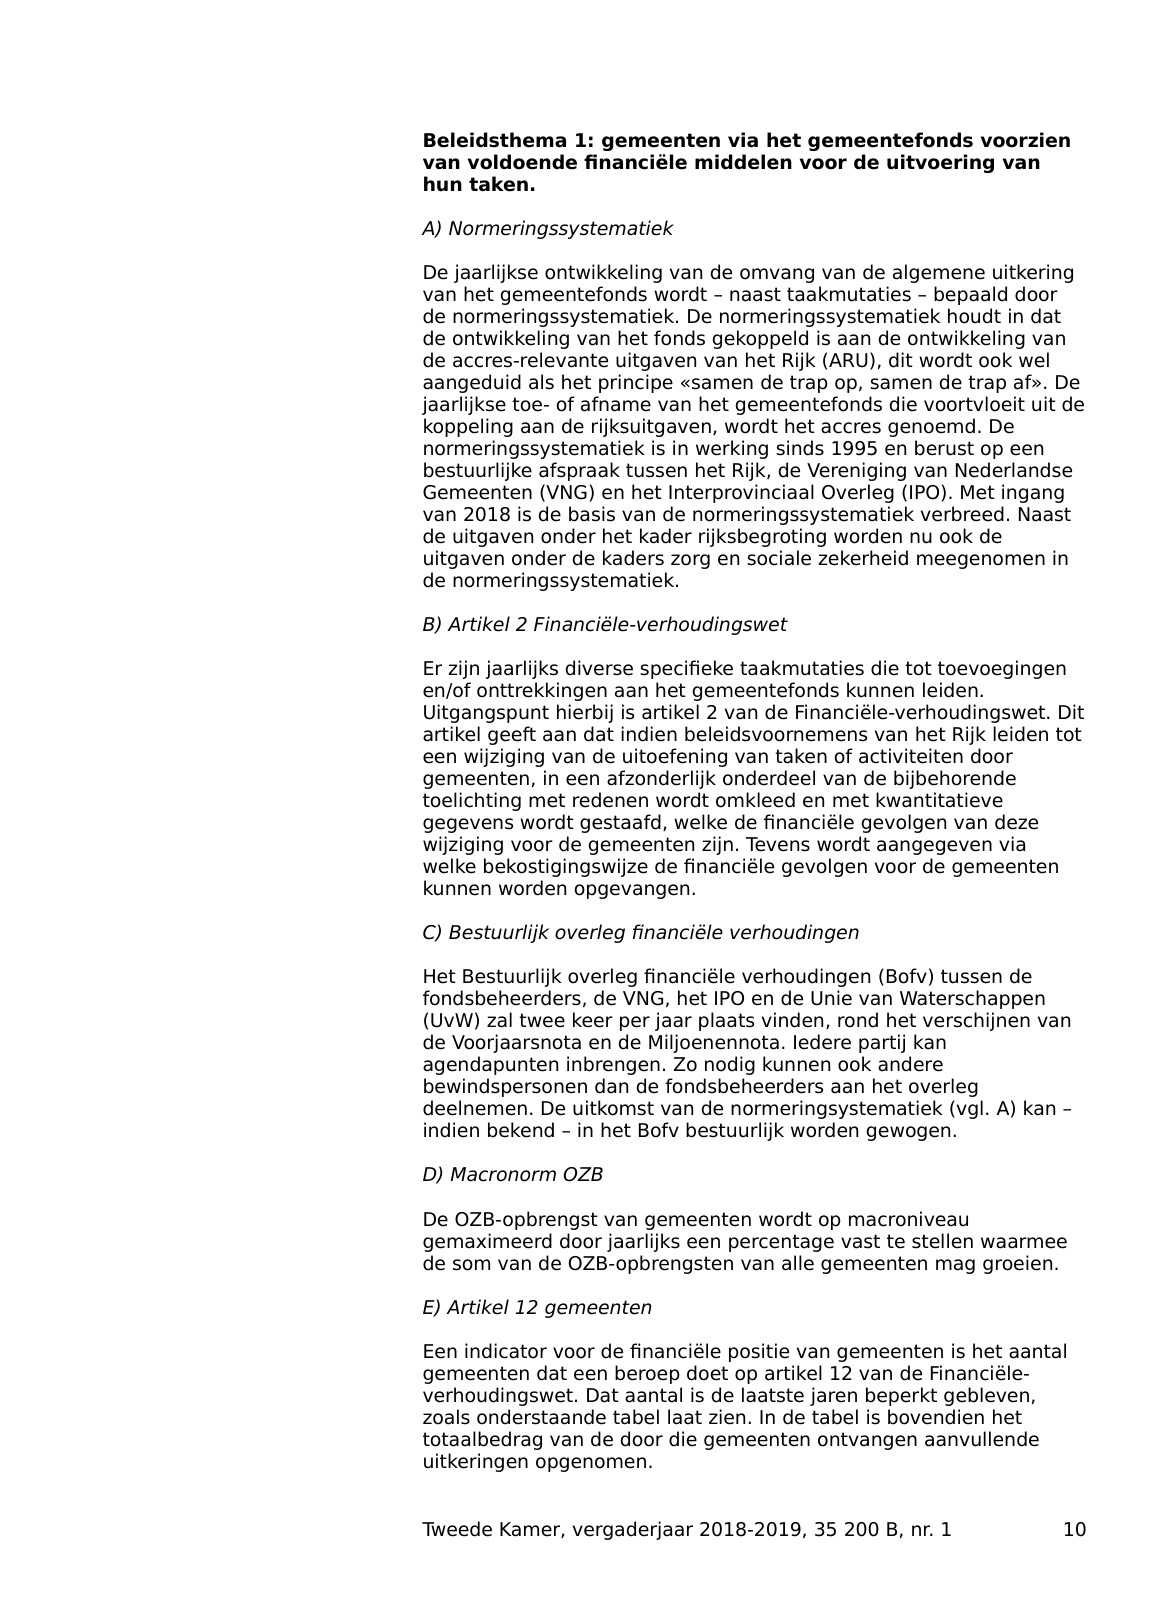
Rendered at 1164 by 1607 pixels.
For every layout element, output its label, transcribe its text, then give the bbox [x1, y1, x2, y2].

subtitle E) Artikel 12 gemeenten [422, 1297, 1087, 1319]
subtitle A) Normeringssystematiek [422, 218, 1087, 240]
subtitle Beleidsthema 1: gemeenten via het gemeentefonds voorzien van voldoende financiële middelen voor de uitvoering van hun taken. [422, 130, 1087, 196]
text Een indicator voor de financiële positie van gemeenten is het aantal gemeenten dat een beroep doet op artikel 12 van de Financiële-verhoudingswet. Dat aantal is de laatste jaren beperkt gebleven, zoals onderstaande tabel laat zien. In de tabel is bovendien het totaalbedrag van de door die gemeenten ontvangen aanvullende uitkeringen opgenomen. [422, 1341, 1087, 1473]
subtitle C) Bestuurlijk overleg financiële verhoudingen [422, 922, 1087, 944]
subtitle D) Macronorm OZB [422, 1164, 1087, 1186]
text De OZB-opbrengst van gemeenten wordt op macroniveau gemaximeerd door jaarlijks een percentage vast te stellen waarmee de som van de OZB-opbrengsten van alle gemeenten mag groeien. [422, 1208, 1087, 1274]
text Het Bestuurlijk overleg financiële verhoudingen (Bofv) tussen de fondsbeheerders, de VNG, het IPO en de Unie van Waterschappen (UvW) zal twee keer per jaar plaats vinden, rond het verschijnen van de Voorjaarsnota en de Miljoenennota. Iedere partij kan agendapunten inbrengen. Zo nodig kunnen ook andere bewindspersonen dan de fondsbeheerders aan het overleg deelnemen. De uitkomst van de normeringsystematiek (vgl. A) kan – indien bekend – in het Bofv bestuurlijk worden gewogen. [422, 966, 1087, 1142]
subtitle B) Artikel 2 Financiële-verhoudingswet [422, 614, 1087, 636]
text Er zijn jaarlijks diverse specifieke taakmutaties die tot toevoegingen en/of onttrekkingen aan het gemeentefonds kunnen leiden. Uitgangspunt hierbij is artikel 2 van de Financiële-verhoudingswet. Dit artikel geeft aan dat indien beleidsvoornemens van het Rijk leiden tot een wijziging van de uitoefening van taken of activiteiten door gemeenten, in een afzonderlijk onderdeel van de bijbehorende toelichting met redenen wordt omkleed en met kwantitatieve gegevens wordt gestaafd, welke de financiële gevolgen van deze wijziging voor de gemeenten zijn. Tevens wordt aangegeven via welke bekostigingswijze de financiële gevolgen voor de gemeenten kunnen worden opgevangen. [422, 658, 1087, 900]
text De jaarlijkse ontwikkeling van de omvang van de algemene uitkering van het gemeentefonds wordt – naast taakmutaties – bepaald door de normeringssystematiek. De normeringssystematiek houdt in dat de ontwikkeling van het fonds gekoppeld is aan de ontwikkeling van de accres-relevante uitgaven van het Rijk (ARU), dit wordt ook wel aangeduid als het principe «samen de trap op, samen de trap af». De jaarlijkse toe- of afname van het gemeentefonds die voortvloeit uit de koppeling aan de rijksuitgaven, wordt het accres genoemd. De normeringssystematiek is in werking sinds 1995 en berust op een bestuurlijke afspraak tussen het Rijk, de Vereniging van Nederlandse Gemeenten (VNG) en het Interprovinciaal Overleg (IPO). Met ingang van 2018 is de basis van de normeringssystematiek verbreed. Naast de uitgaven onder het kader rijksbegroting worden nu ook de uitgaven onder de kaders zorg en sociale zekerheid meegenomen in de normeringssystematiek. [422, 262, 1087, 592]
